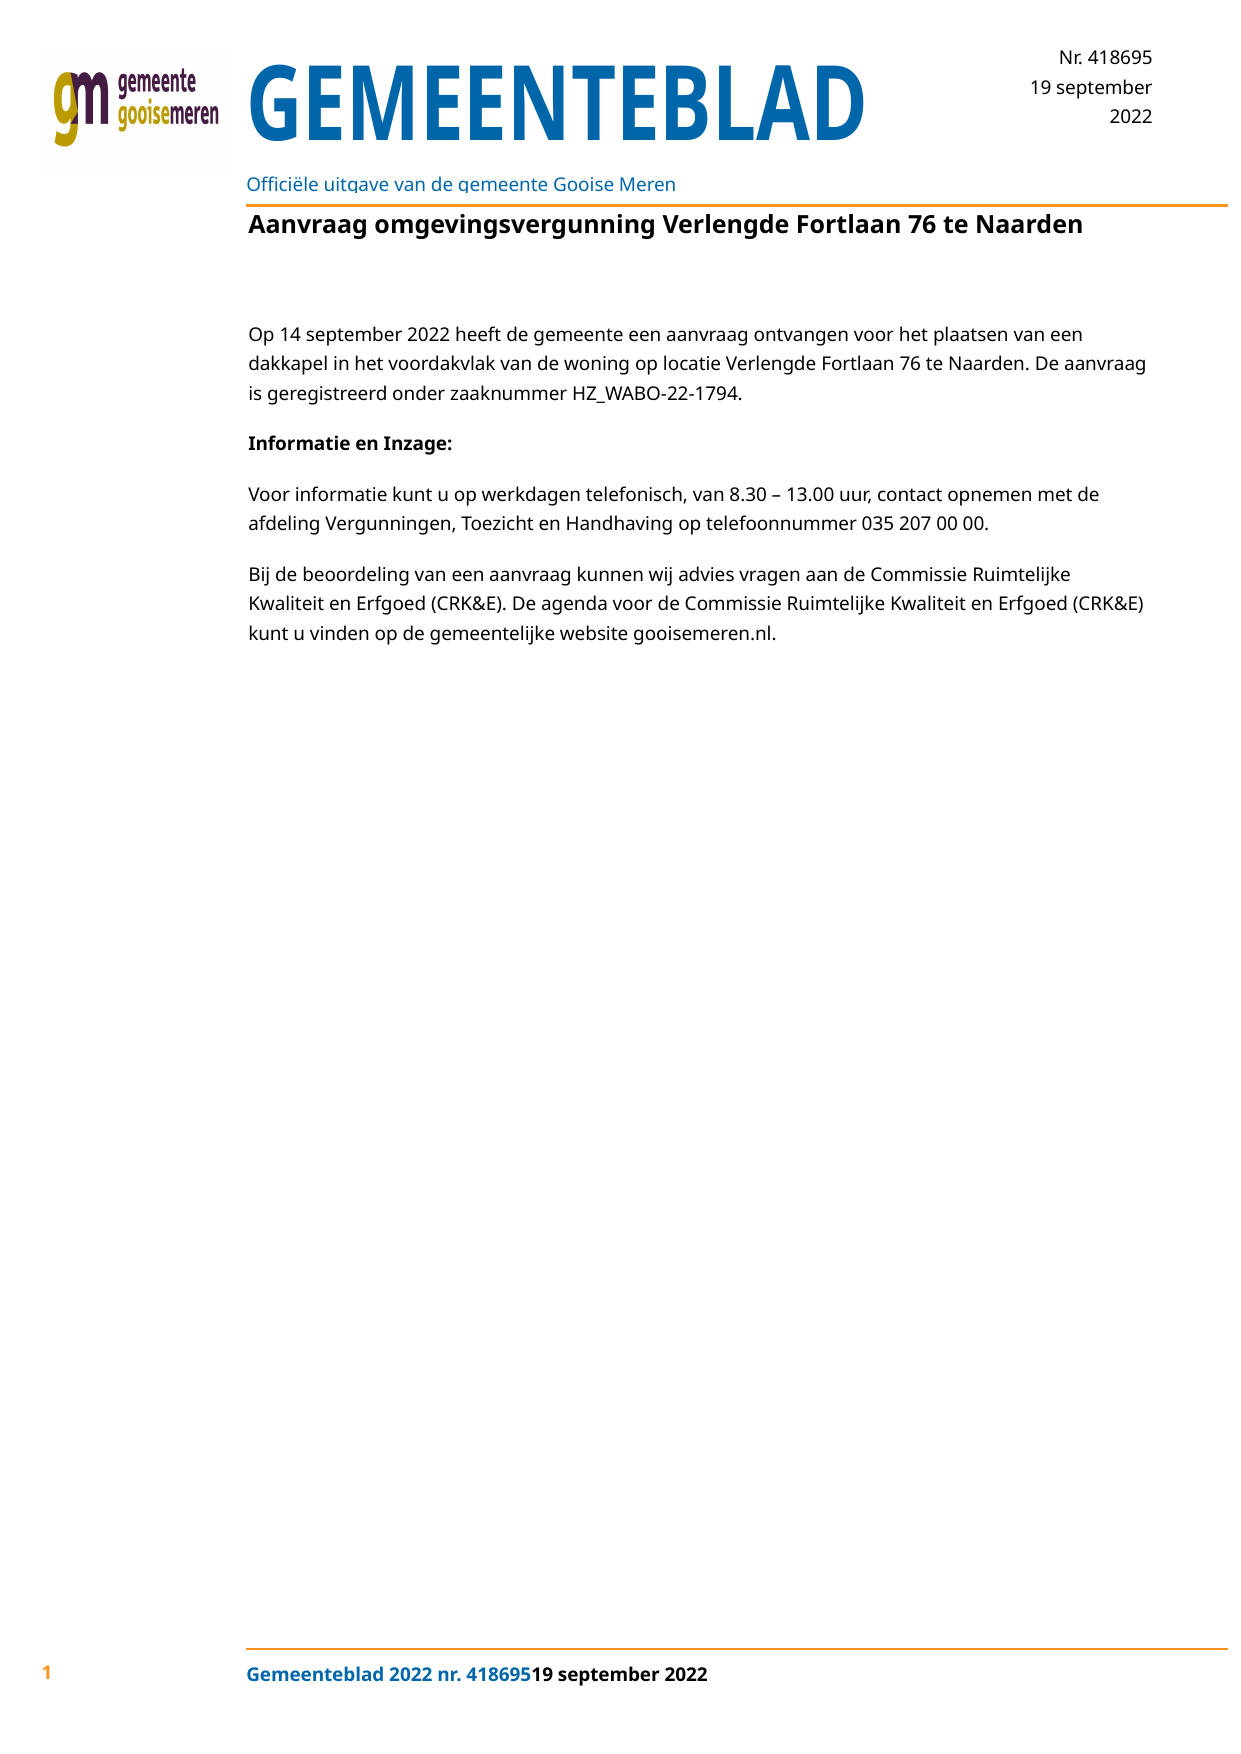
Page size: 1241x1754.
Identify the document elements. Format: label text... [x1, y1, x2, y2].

text Voor informatie kunt u op werkdagen telefonisch, van 8.30 – 13.00 uur, contact opnemen met de afdeling Vergunningen, Toezicht en Handhaving op telefoonnummer 035 207 00 00. [248, 481, 1152, 536]
text Informatie en Inzage: [248, 430, 1152, 456]
text Aanvraag omgevingsvergunning Verlengde Fortlaan 76 te Naarden [248, 207, 1152, 241]
picture [41, 47, 231, 172]
text Bij de beoordeling van een aanvraag kunnen wij advies vragen aan de Commissie Ruimtelijke Kwaliteit en Erfgoed (CRK&E). De agenda voor de Commissie Ruimtelijke Kwaliteit en Erfgoed (CRK&E) kunt u vinden op de gemeentelijke website gooisemeren.nl. [248, 561, 1152, 646]
text Op 14 september 2022 heeft de gemeente een aanvraag ontvangen voor het plaatsen van een dakkapel in het voordakvlak van de woning op locatie Verlengde Fortlaan 76 te Naarden. De aanvraag is geregistreerd onder zaaknummer HZ_WABO-22-1794. [248, 321, 1152, 406]
